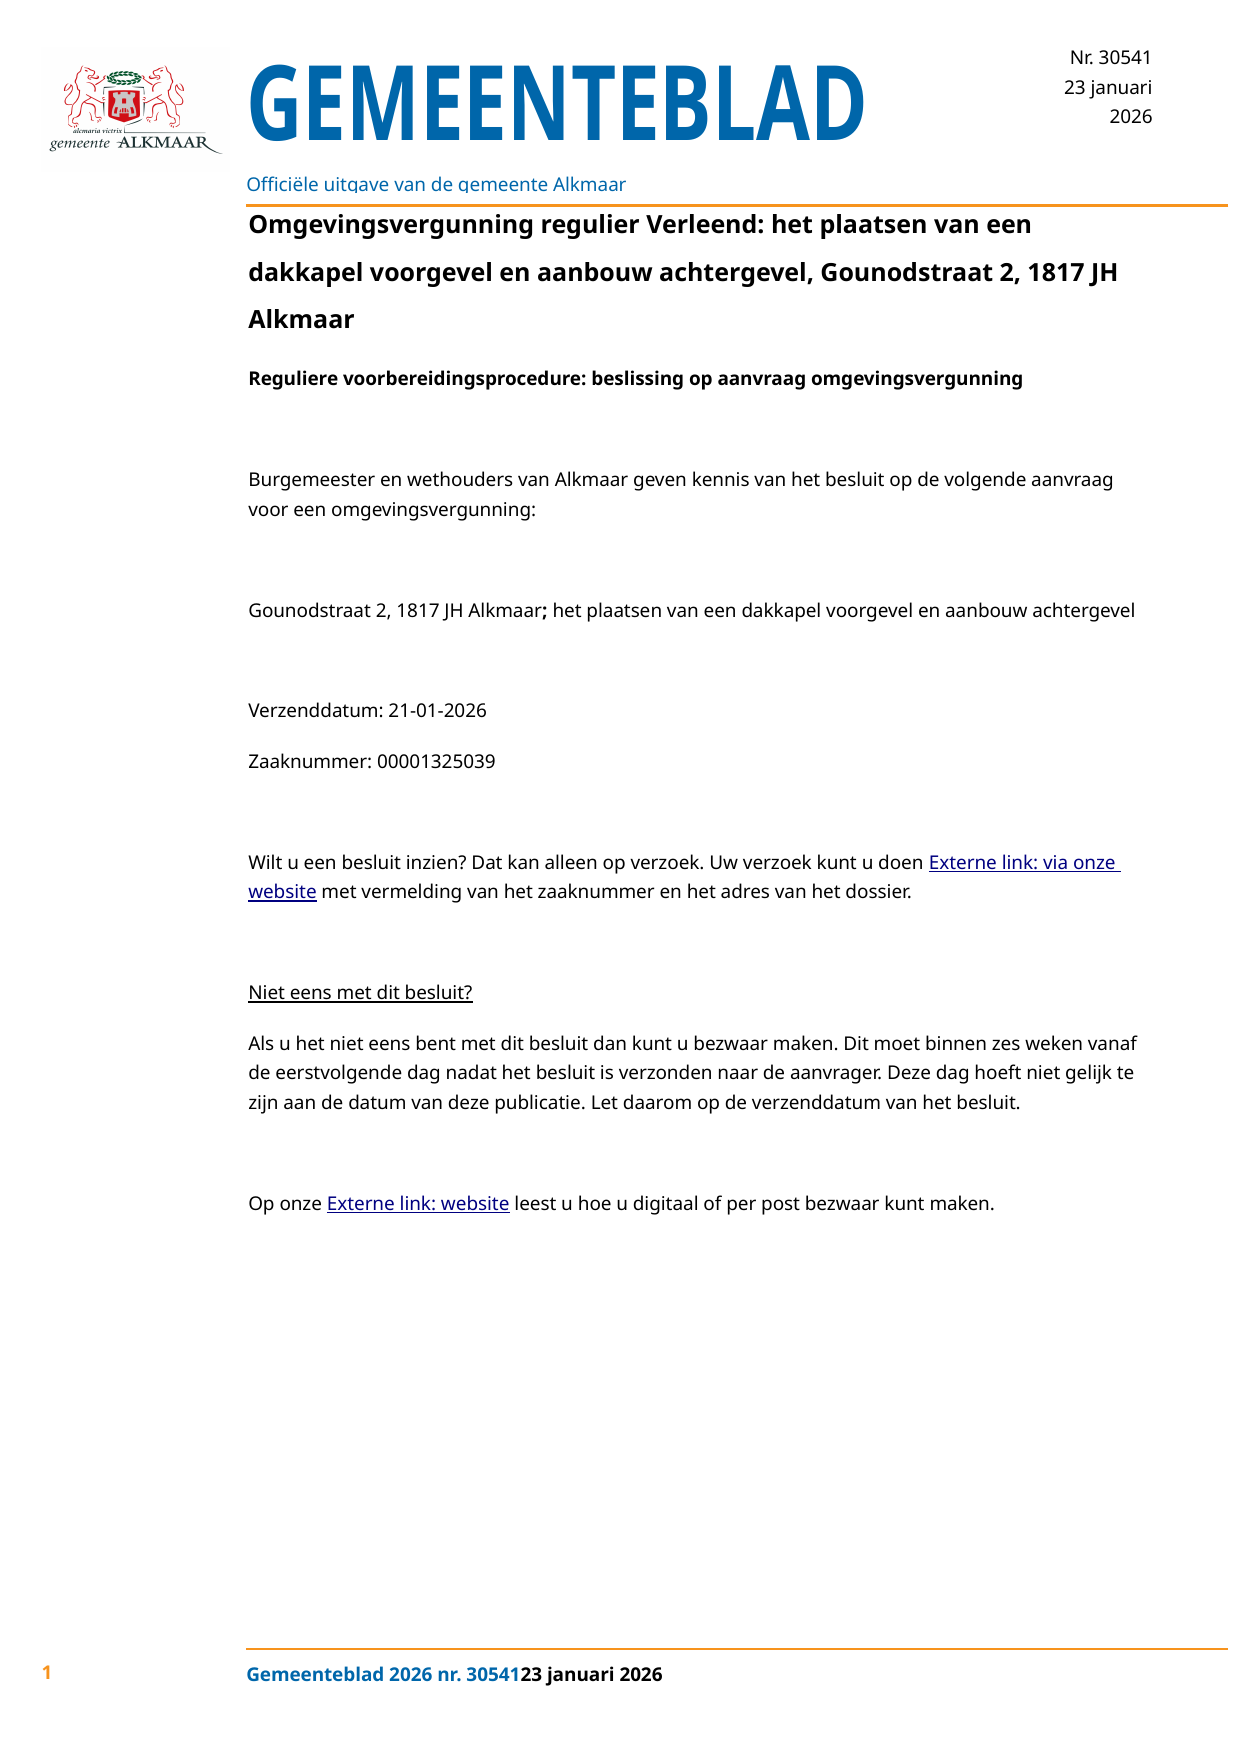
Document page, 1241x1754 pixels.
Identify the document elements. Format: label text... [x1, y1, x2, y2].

text Als u het niet eens bent met dit besluit dan kunt u bezwaar maken. Dit moet binnen zes weken vanaf de eerstvolgende dag nadat het besluit is verzonden naar de aanvrager. Deze dag hoeft niet gelijk te zijn aan de datum van deze publicatie. Let daarom op de verzenddatum van het besluit. [248, 1030, 1152, 1114]
text Zaaknummer: 00001325039 [248, 748, 1152, 774]
picture [41, 47, 231, 172]
text Gounodstraat 2, 1817 JH Alkmaar; het plaatsen van een dakkapel voorgevel en aanbouw achtergevel [248, 597, 1152, 622]
text Op onze Externe link: website leest u hoe u digitaal of per post bezwaar kunt maken. [248, 1190, 1152, 1215]
text Verzenddatum: 21-01-2026 [248, 698, 1152, 723]
text Wilt u een besluit inzien? Dat kan alleen op verzoek. Uw verzoek kunt u doen Externe link: via onze website met vermelding van het zaaknummer en het adres van het dossier. [248, 849, 1152, 904]
text Omgevingsvergunning regulier Verleend: het plaatsen van een dakkapel voorgevel en aanbouw achtergevel, Gounodstraat 2, 1817 JH Alkmaar [248, 207, 1152, 336]
text Niet eens met dit besluit? [248, 979, 1152, 1005]
text Burgemeester en wethouders van Alkmaar geven kennis van het besluit op de volgende aanvraag voor een omgevingsvergunning: [248, 466, 1152, 522]
text Reguliere voorbereidingsprocedure: beslissing op aanvraag omgevingsvergunning [248, 366, 1152, 391]
